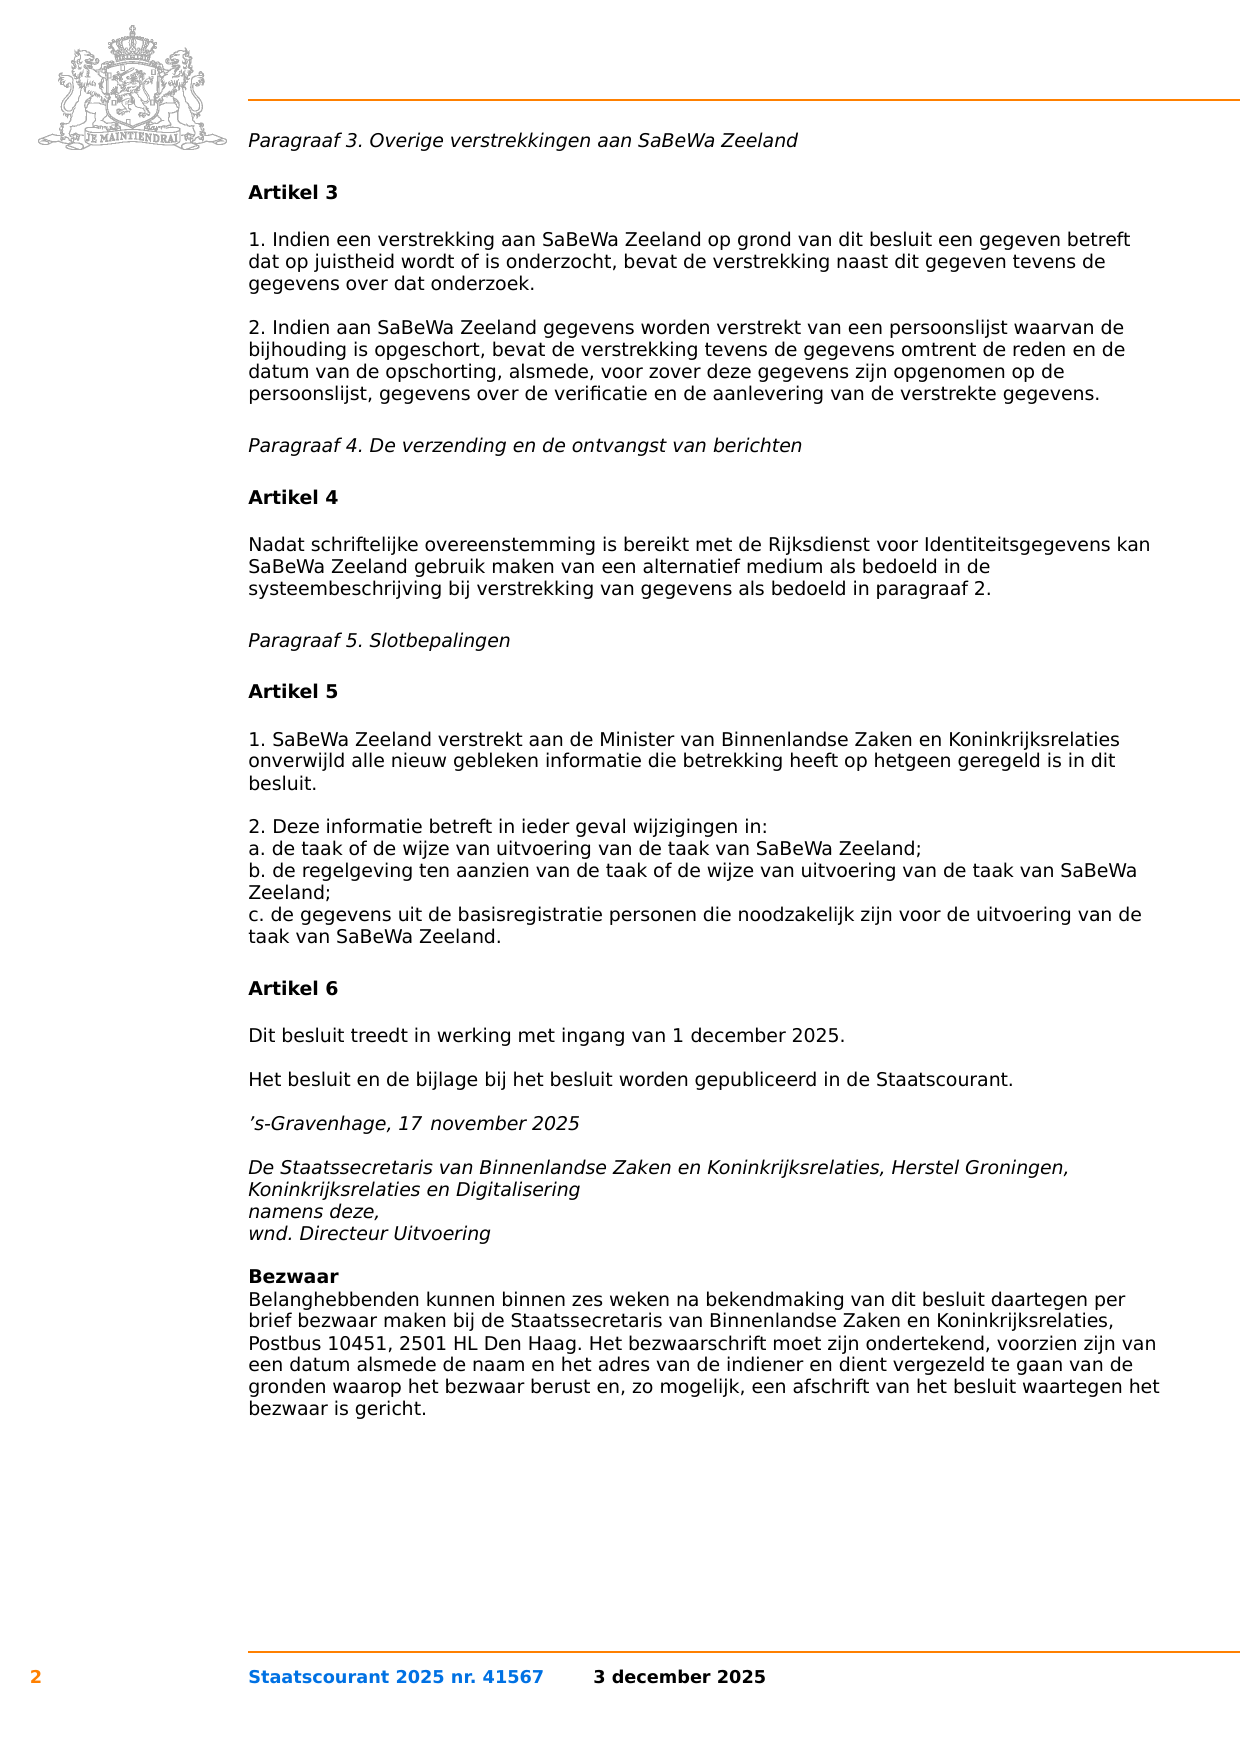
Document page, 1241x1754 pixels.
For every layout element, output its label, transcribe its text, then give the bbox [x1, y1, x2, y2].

picture [38, 25, 227, 150]
text Belanghebbenden kunnen binnen zes weken na bekendmaking van dit besluit daartegen per brief bezwaar maken bij de Staatssecretaris van Binnenlandse Zaken en Koninkrijksrelaties, Postbus 10451, 2501 HL Den Haag. Het bezwaarschrift moet zijn ondertekend, voorzien zijn van een datum alsmede de naam en het adres van de indiener en dient vergezeld te gaan van de gronden waarop het bezwaar berust en, zo mogelijk, een afschrift van het besluit waartegen het bezwaar is gericht. [248, 1288, 1163, 1420]
text ’s-Gravenhage, 17 november 2025 [248, 1113, 1163, 1135]
text b. de regelgeving ten aanzien van de taak of de wijze van uitvoering van de taak van SaBeWa Zeeland; [248, 860, 1163, 904]
text Bezwaar [248, 1266, 1163, 1288]
text 2. Deze informatie betreft in ieder geval wijzigingen in: [248, 816, 1163, 838]
text 2. Indien aan SaBeWa Zeeland gegevens worden verstrekt van een persoonslijst waarvan de bijhouding is opgeschort, bevat de verstrekking tevens de gegevens omtrent de reden en de datum van de opschorting, alsmede, voor zover deze gegevens zijn opgenomen op de persoonslijst, gegevens over de verificatie en de aanlevering van de verstrekte gegevens. [248, 317, 1163, 404]
text Het besluit en de bijlage bij het besluit worden gepubliceerd in de Staatscourant. [248, 1069, 1163, 1091]
subtitle Paragraaf 3. Overige verstrekkingen aan SaBeWa Zeeland [248, 130, 1163, 152]
text Nadat schriftelijke overeenstemming is bereikt met de Rijksdienst voor Identiteitsgegevens kan SaBeWa Zeeland gebruik maken van een alternatief medium als bedoeld in de systeembeschrijving bij verstrekking van gegevens als bedoeld in paragraaf 2. [248, 533, 1163, 599]
text c. de gegevens uit de basisregistratie personen die noodzakelijk zijn voor de uitvoering van de taak van SaBeWa Zeeland. [248, 904, 1163, 948]
subtitle Artikel 5 [248, 681, 1163, 703]
text a. de taak of de wijze van uitvoering van de taak van SaBeWa Zeeland; [248, 838, 1163, 860]
text 1. SaBeWa Zeeland verstrekt aan de Minister van Binnenlandse Zaken en Koninkrijksrelaties onverwijld alle nieuw gebleken informatie die betrekking heeft op hetgeen geregeld is in dit besluit. [248, 728, 1163, 794]
subtitle Paragraaf 4. De verzending en de ontvangst van berichten [248, 434, 1163, 457]
subtitle Artikel 6 [248, 978, 1163, 1000]
subtitle Artikel 4 [248, 487, 1163, 508]
text Dit besluit treedt in werking met ingang van 1 december 2025. [248, 1025, 1163, 1047]
text 1. Indien een verstrekking aan SaBeWa Zeeland op grond van dit besluit een gegeven betreft dat op juistheid wordt of is onderzocht, bevat de verstrekking naast dit gegeven tevens de gegevens over dat onderzoek. [248, 229, 1163, 295]
text De Staatssecretaris van Binnenlandse Zaken en Koninkrijksrelaties, Herstel Groningen, Koninkrijksrelaties en Digitalisering namens deze, wnd. Directeur Uitvoering [248, 1157, 1163, 1244]
subtitle Artikel 3 [248, 182, 1163, 204]
subtitle Paragraaf 5. Slotbepalingen [248, 629, 1163, 651]
